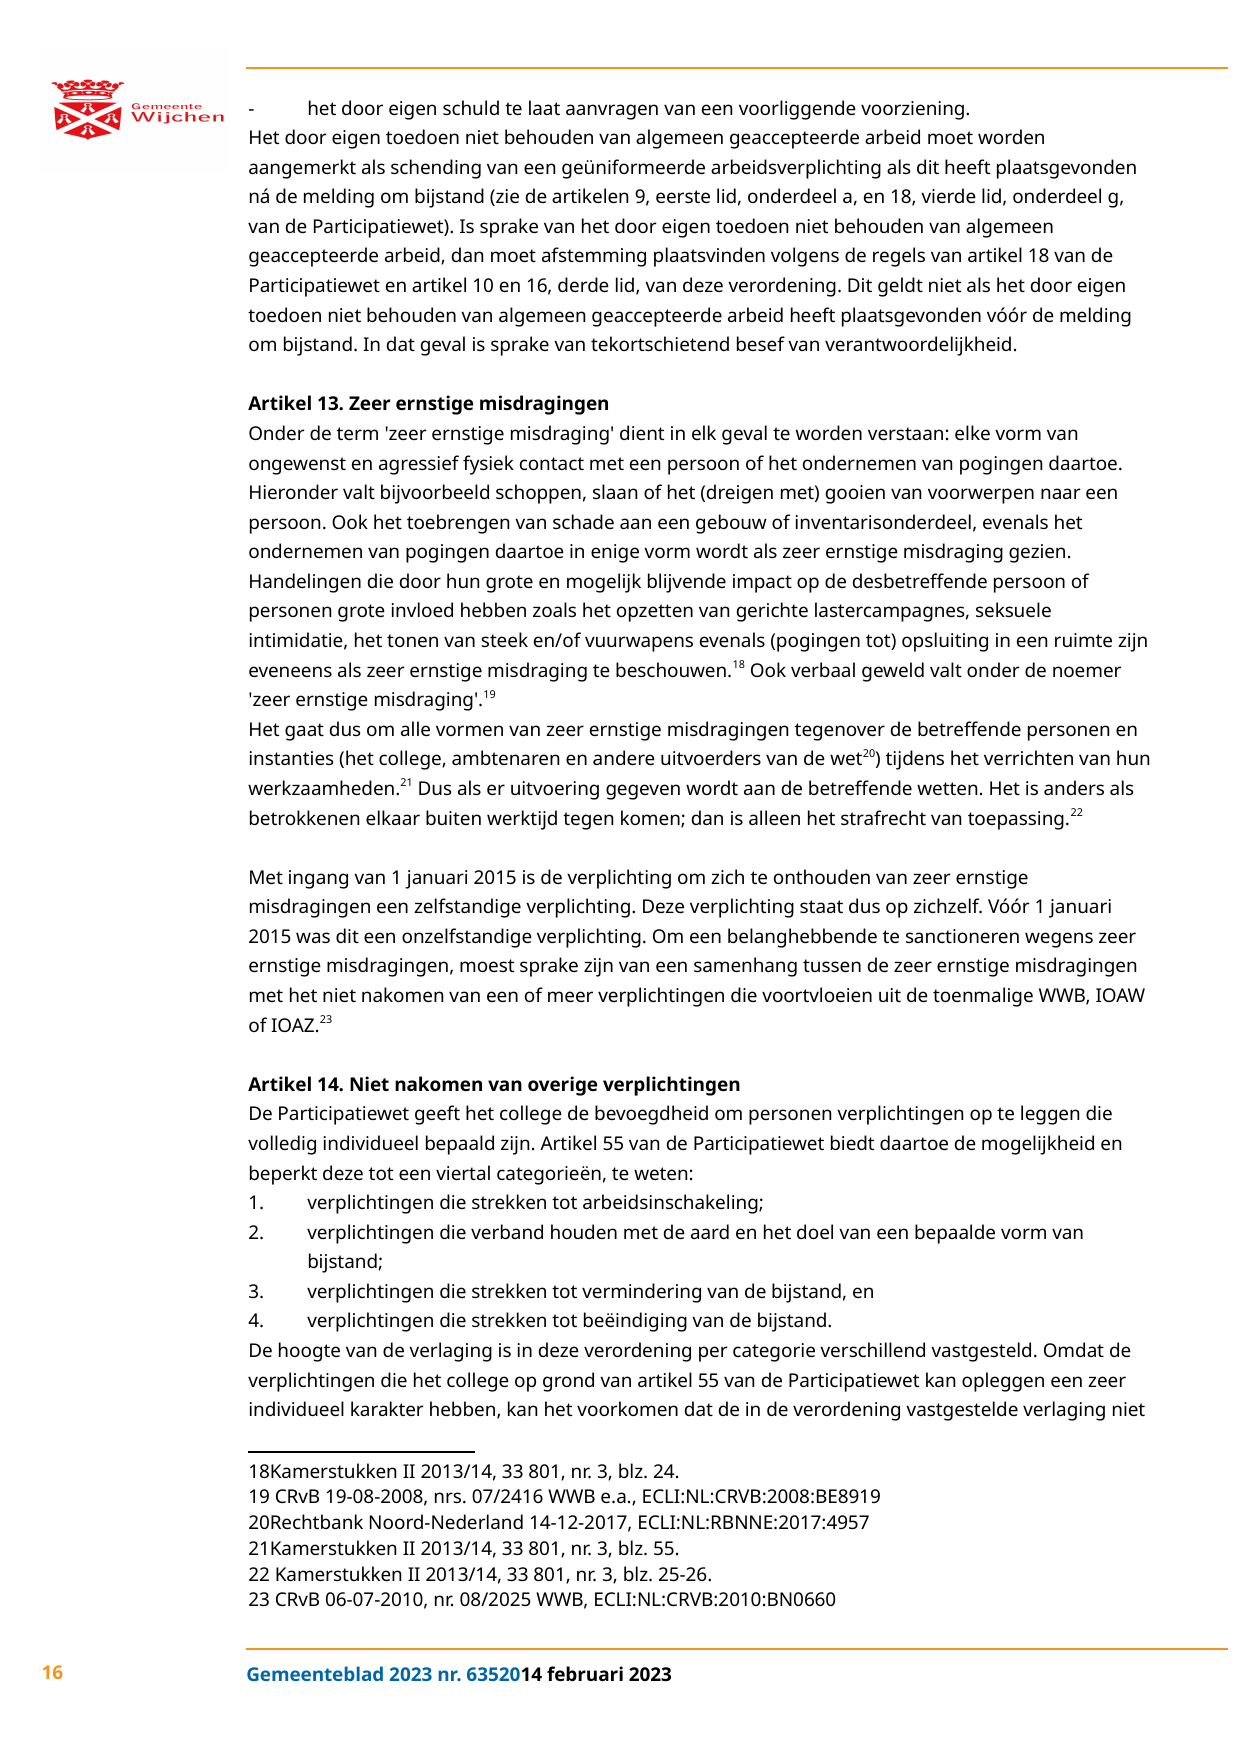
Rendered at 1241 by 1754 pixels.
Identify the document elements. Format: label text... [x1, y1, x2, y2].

text Artikel 14. Niet nakomen van overige verplichtingen [248, 1071, 1152, 1097]
text De hoogte van de verlaging is in deze verordening per categorie verschillend vastgesteld. Omdat de verplichtingen die het college op grond van artikel 55 van de Participatiewet kan opleggen een zeer individueel karakter hebben, kan het voorkomen dat de in de verordening vastgestelde verlaging niet [248, 1337, 1152, 1422]
text Artikel 13. Zeer ernstige misdragingen [248, 391, 1152, 416]
text Kamerstukken II 2013/14, 33 801, nr. 3, blz. 25-26. [248, 1561, 1152, 1586]
list verplichtingen die strekken tot vermindering van de bijstand, en [248, 1278, 1152, 1304]
text Rechtbank Noord-Nederland 14-12-2017, ECLI:NL:RBNNE:2017:4957 [248, 1509, 1152, 1535]
text Met ingang van 1 januari 2015 is de verplichting om zich te onthouden van zeer ernstige misdragingen een zelfstandige verplichting. Deze verplichting staat dus op zichzelf. Vóór 1 januari 2015 was dit een onzelfstandige verplichting. Om een belanghebbende te sanctioneren wegens zeer ernstige misdragingen, moest sprake zijn van een samenhang tussen de zeer ernstige misdragingen met het niet nakomen van een of meer verplichtingen die voortvloeien uit de toenmalige WWB, IOAW of IOAZ. [248, 864, 1152, 1038]
text Het gaat dus om alle vormen van zeer ernstige misdragingen tegenover de betreffende personen en instanties (het college, ambtenaren en andere uitvoerders van de wet) tijdens het verrichten van hun werkzaamheden. Dus als er uitvoering gegeven wordt aan de betreffende wetten. Het is anders als betrokkenen elkaar buiten werktijd tegen komen; dan is alleen het strafrecht van toepassing. [248, 716, 1152, 831]
text De Participatiewet geeft het college de bevoegdheid om personen verplichtingen op te leggen die volledig individueel bepaald zijn. Artikel 55 van de Participatiewet biedt daartoe de mogelijkheid en beperkt deze tot een viertal categorieën, te weten: [248, 1101, 1152, 1186]
text Het door eigen toedoen niet behouden van algemeen geaccepteerde arbeid moet worden aangemerkt als schending van een geüniformeerde arbeidsverplichting als dit heeft plaatsgevonden ná de melding om bijstand (zie de artikelen 9, eerste lid, onderdeel a, en 18, vierde lid, onderdeel g, van de Participatiewet). Is sprake van het door eigen toedoen niet behouden van algemeen geaccepteerde arbeid, dan moet afstemming plaatsvinden volgens de regels van artikel 18 van de Participatiewet en artikel 10 en 16, derde lid, van deze verordening. Dit geldt niet als het door eigen toedoen niet behouden van algemeen geaccepteerde arbeid heeft plaatsgevonden vóór de melding om bijstand. In dat geval is sprake van tekortschietend besef van verantwoordelijkheid. [248, 124, 1152, 357]
picture [41, 47, 231, 172]
text Kamerstukken II 2013/14, 33 801, nr. 3, blz. 55. [248, 1535, 1152, 1561]
list het door eigen schuld te laat aanvragen van een voorliggende voorziening. [248, 95, 1152, 121]
list verplichtingen die verband houden met de aard en het doel van een bepaalde vorm van bijstand; [248, 1219, 1152, 1274]
text Onder de term 'zeer ernstige misdraging' dient in elk geval te worden verstaan: elke vorm van ongewenst en agressief fysiek contact met een persoon of het ondernemen van pogingen daartoe. Hieronder valt bijvoorbeeld schoppen, slaan of het (dreigen met) gooien van voorwerpen naar een persoon. Ook het toebrengen van schade aan een gebouw of inventarisonderdeel, evenals het ondernemen van pogingen daartoe in enige vorm wordt als zeer ernstige misdraging gezien. Handelingen die door hun grote en mogelijk blijvende impact op de desbetreffende persoon of personen grote invloed hebben zoals het opzetten van gerichte lastercampagnes, seksuele intimidatie, het tonen van steek en/of vuurwapens evenals (pogingen tot) opsluiting in een ruimte zijn eveneens als zeer ernstige misdraging te beschouwen. Ook verbaal geweld valt onder de noemer 'zeer ernstige misdraging'. [248, 420, 1152, 712]
text CRvB 19-08-2008, nrs. 07/2416 WWB e.a., ECLI:NL:CRVB:2008:BE8919 [248, 1483, 1152, 1509]
text CRvB 06-07-2010, nr. 08/2025 WWB, ECLI:NL:CRVB:2010:BN0660 [248, 1586, 1152, 1612]
list verplichtingen die strekken tot arbeidsinschakeling; [248, 1189, 1152, 1215]
text Kamerstukken II 2013/14, 33 801, nr. 3, blz. 24. [248, 1458, 1152, 1483]
list verplichtingen die strekken tot beëindiging van de bijstand. [248, 1308, 1152, 1333]
